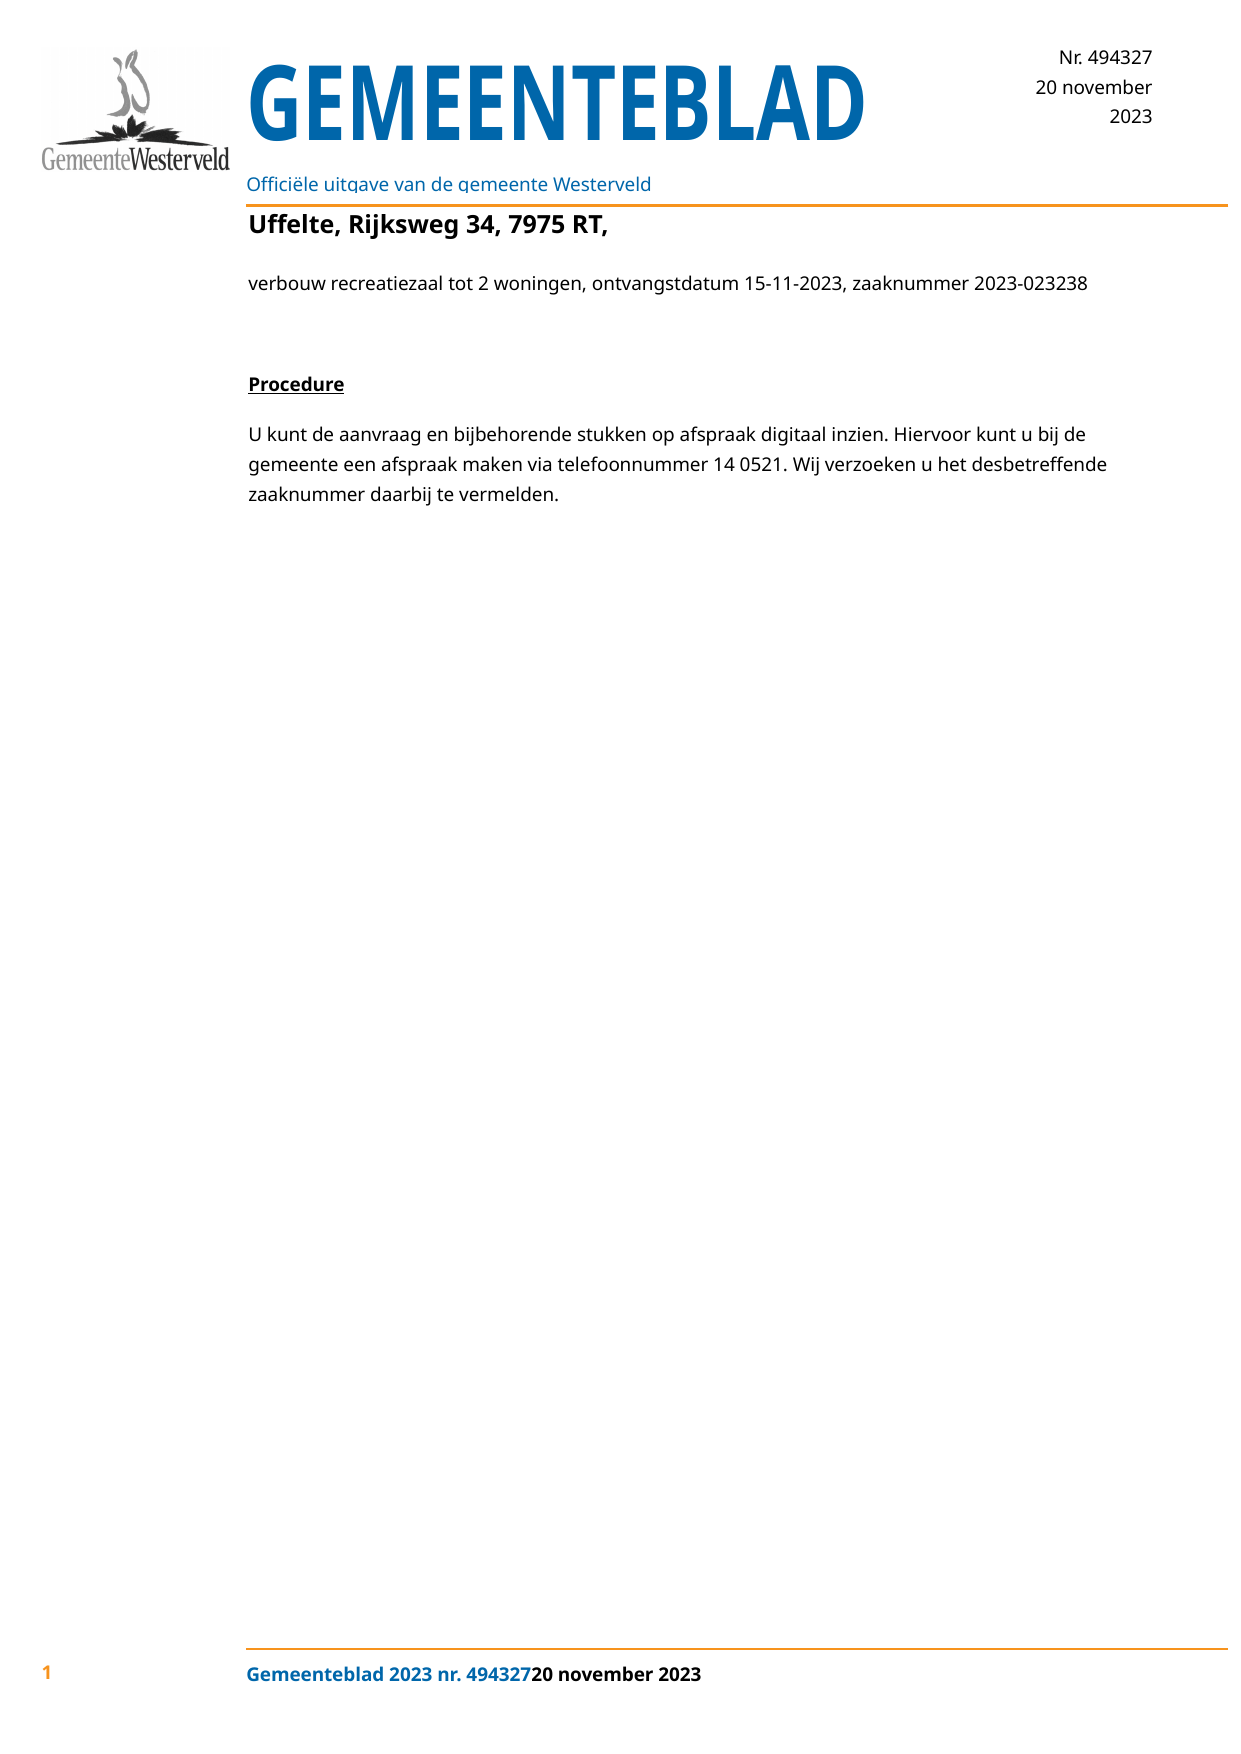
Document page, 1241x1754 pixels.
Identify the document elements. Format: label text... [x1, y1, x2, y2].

text Uffelte, Rijksweg 34, 7975 RT, [248, 207, 1152, 241]
text verbouw recreatiezaal tot 2 woningen, ontvangstdatum 15-11-2023, zaaknummer 2023-023238 [248, 270, 1152, 296]
text U kunt de aanvraag en bijbehorende stukken op afspraak digitaal inzien. Hiervoor kunt u bij de gemeente een afspraak maken via telefoonnummer 14 0521. Wij verzoeken u het desbetreffende zaaknummer daarbij te vermelden. [248, 422, 1152, 506]
text Procedure [248, 371, 1152, 397]
picture [41, 47, 231, 172]
